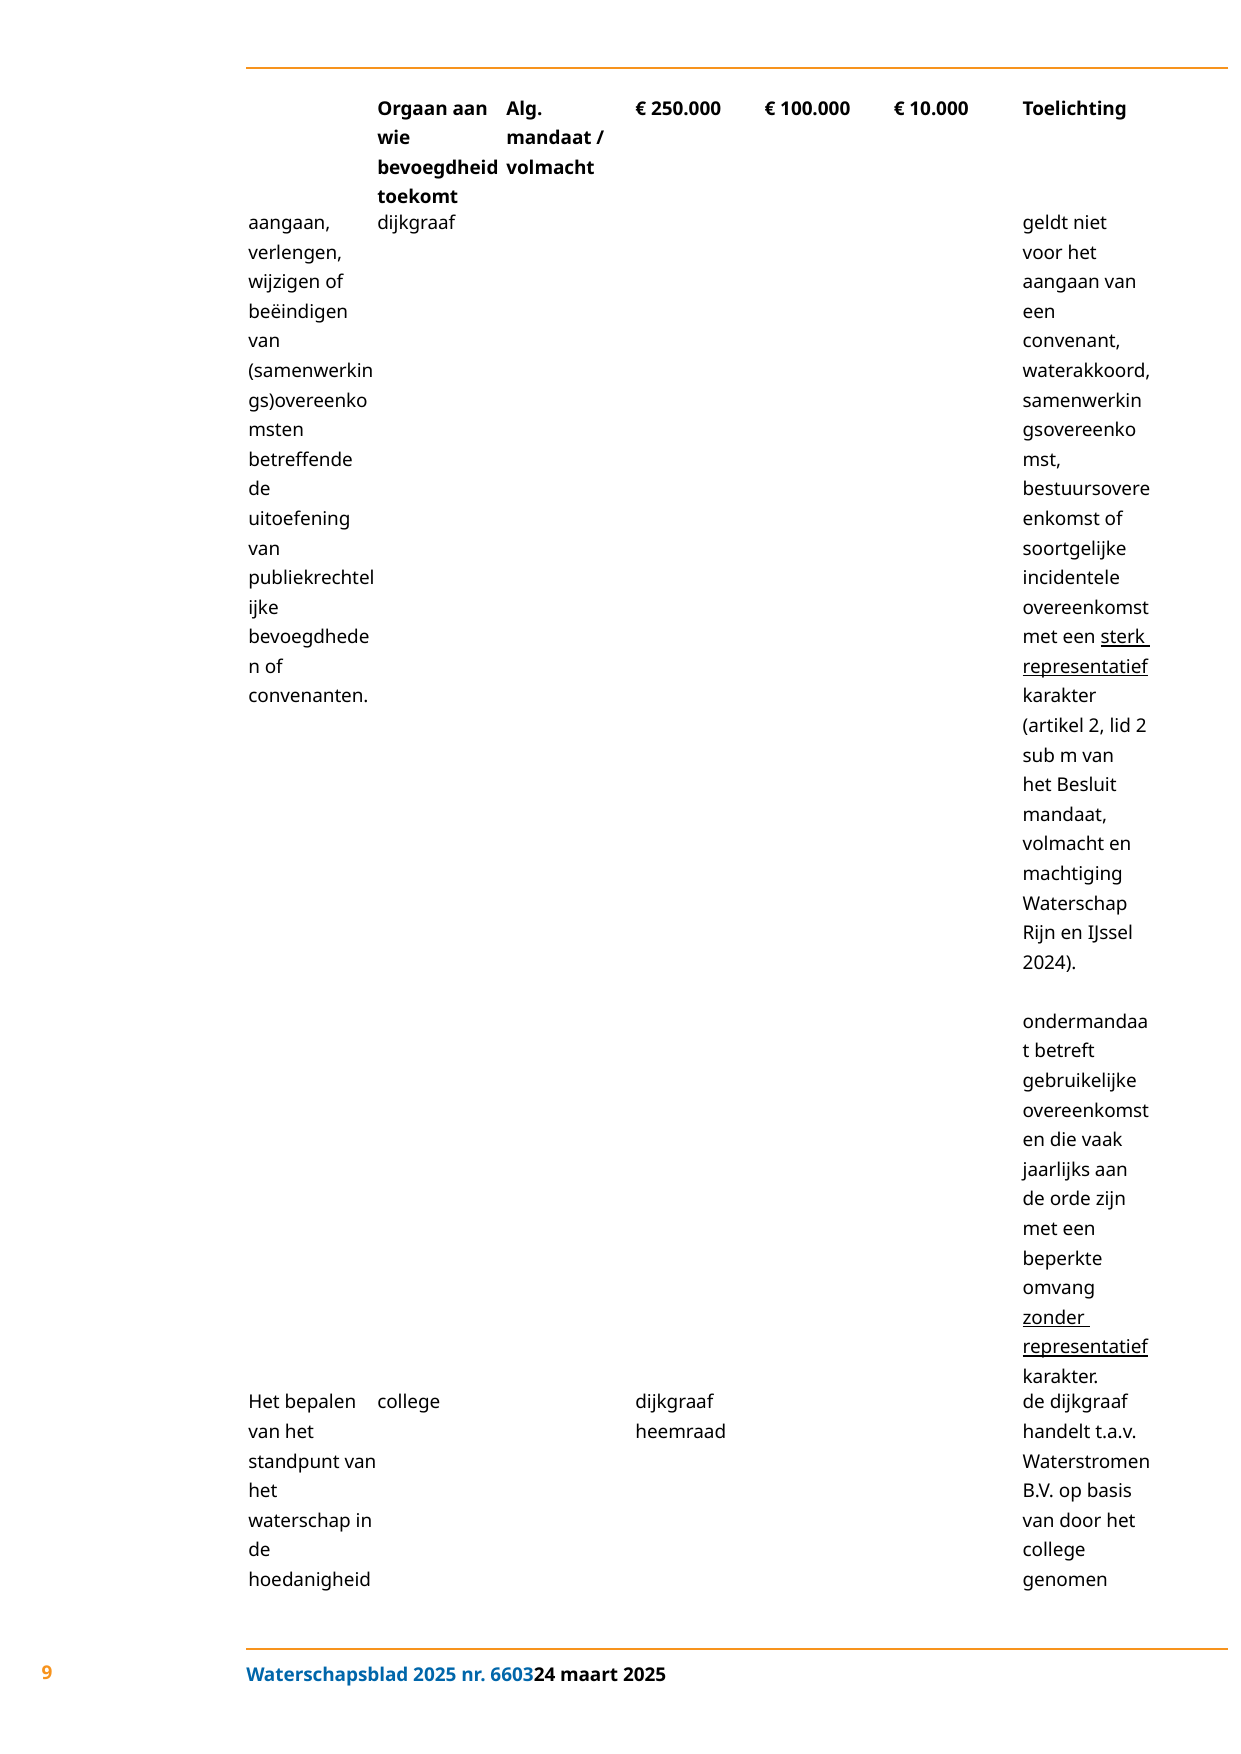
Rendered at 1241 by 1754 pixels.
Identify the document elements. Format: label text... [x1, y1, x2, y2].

picture [41, 47, 231, 172]
table_header Alg. mandaat / volmacht [506, 95, 635, 209]
table_header Toelichting [1023, 95, 1152, 209]
table_cell de dijkgraaf handelt t.a.v. Waterstromen B.V. op basis van door het college genomen [1023, 1389, 1152, 1592]
table_header € 10.000 [894, 95, 1022, 209]
table_cell dijkgraaf heemraad [635, 1389, 764, 1592]
table_cell [635, 209, 764, 1389]
table_header Orgaan aan wie bevoegdheid toekomt [377, 95, 506, 209]
table_cell aangaan, verlengen, wijzigen of beëindigen van (samenwerkings)overeenkomsten betreffende de uitoefening van publiekrechtelijke bevoegdheden of convenanten. [248, 209, 377, 1389]
table_cell Het bepalen van het standpunt van het waterschap in de hoedanigheid [248, 1389, 377, 1592]
table_cell dijkgraaf [377, 209, 506, 1389]
table_cell [506, 1389, 635, 1592]
table_cell [894, 1389, 1022, 1592]
table_cell [764, 209, 893, 1389]
table_cell [764, 1389, 893, 1592]
table_cell college [377, 1389, 506, 1592]
table_cell [506, 209, 635, 1389]
table_cell geldt niet voor het aangaan van een convenant, waterakkoord, samenwerkingsovereenkomst, bestuursovereenkomst of soortgelijke incidentele overeenkomst met een sterk representatief karakter (artikel 2, lid 2 sub m van het Besluit mandaat, volmacht en machtiging Waterschap Rijn en IJssel 2024). ondermandaat betreft gebruikelijke overeenkomsten die vaak jaarlijks aan de orde zijn met een beperkte omvang zonder representatief karakter. [1023, 209, 1152, 1389]
table_header [248, 95, 377, 209]
table_header € 250.000 [635, 95, 764, 209]
table_header € 100.000 [764, 95, 893, 209]
table_cell [894, 209, 1022, 1389]
